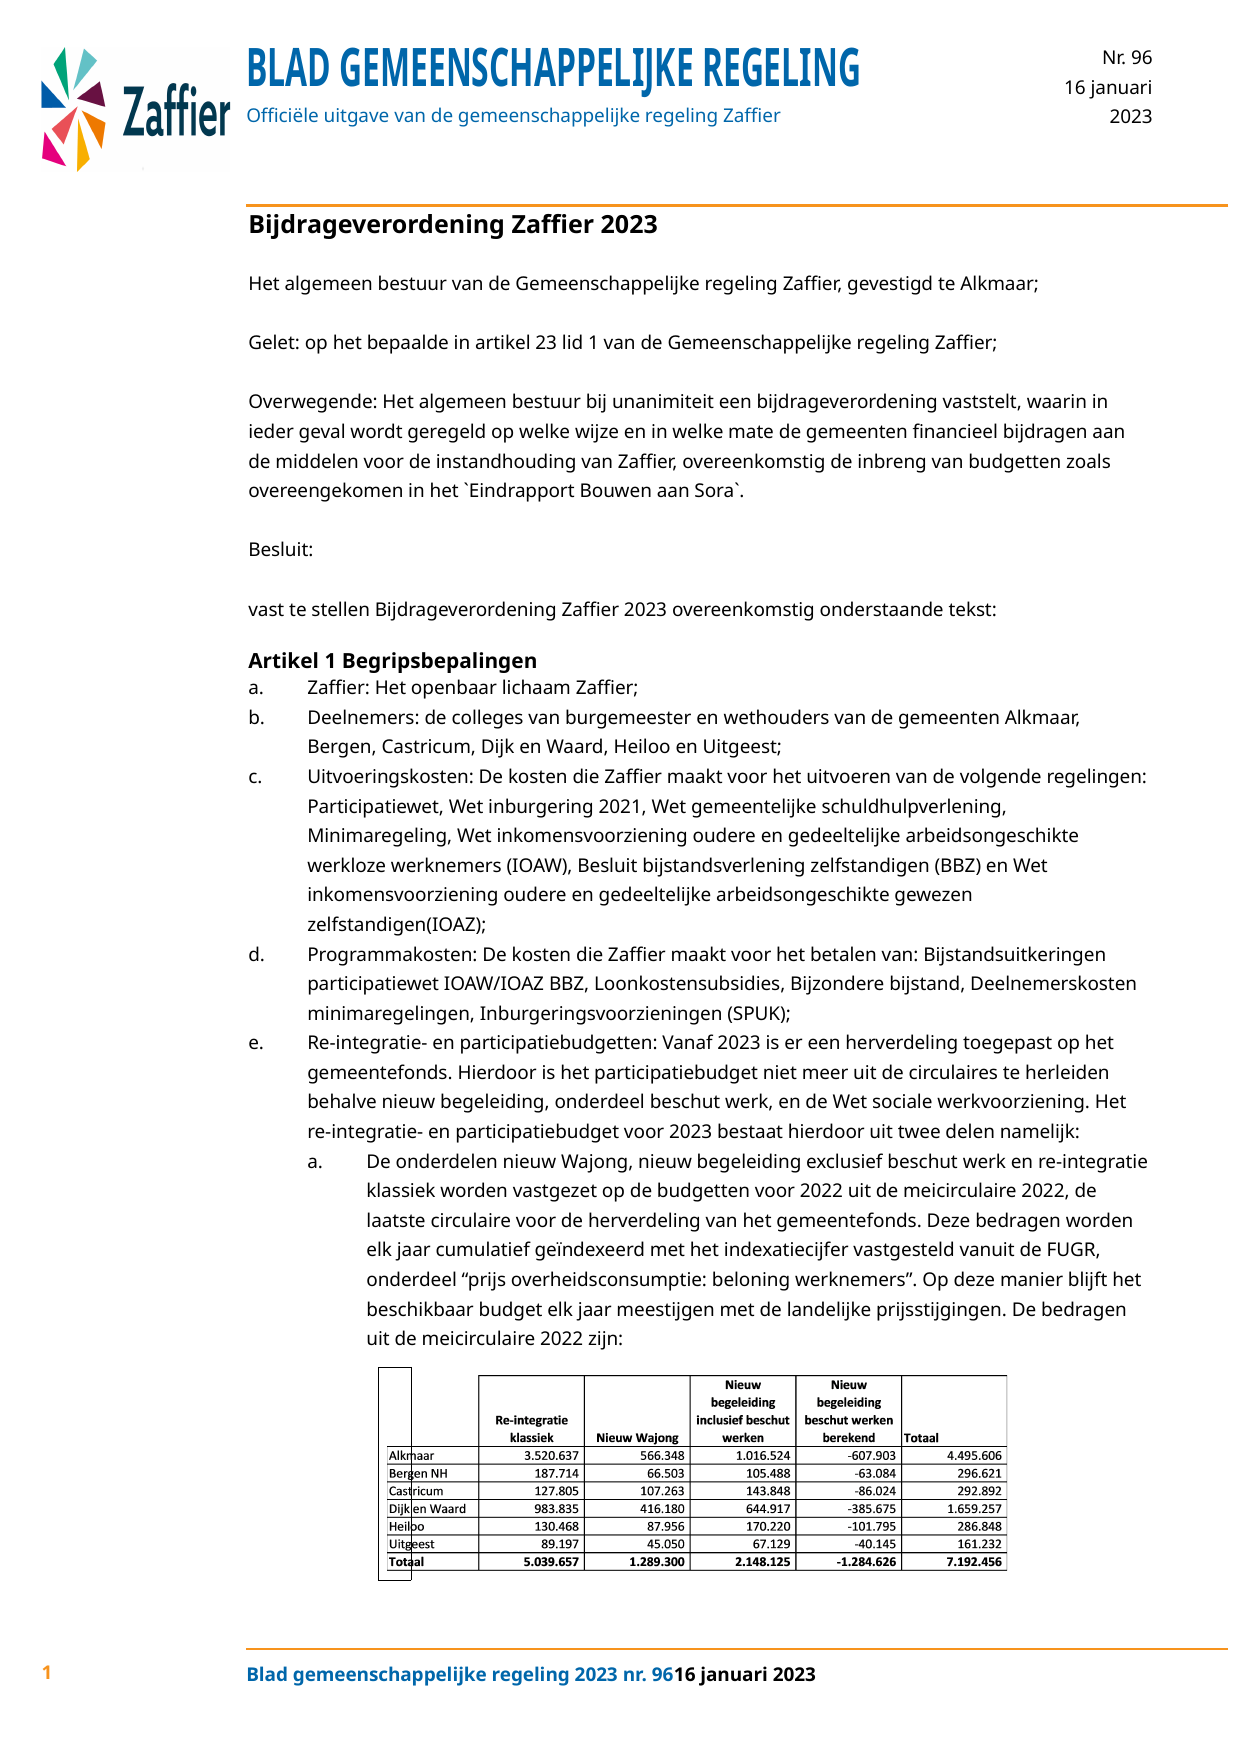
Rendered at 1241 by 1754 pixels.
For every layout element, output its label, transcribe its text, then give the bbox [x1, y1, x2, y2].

picture [41, 47, 231, 172]
text Gelet: op het bepaalde in artikel 23 lid 1 van de Gemeenschappelijke regeling Zaffier; [248, 329, 1152, 355]
list Deelnemers: de colleges van burgemeester en wethouders van de gemeenten Alkmaar, Bergen, Castricum, Dijk en Waard, Heiloo en Uitgeest; [248, 704, 1152, 759]
picture [387, 1375, 1008, 1571]
text vast te stellen Bijdrageverordening Zaffier 2023 overeenkomstig onderstaande tekst: [248, 596, 1152, 621]
text Overwegende: Het algemeen bestuur bij unanimiteit een bijdrageverordening vaststelt, waarin in ieder geval wordt geregeld op welke wijze en in welke mate de gemeenten financieel bijdragen aan de middelen voor de instandhouding van Zaffier, overeenkomstig de inbreng van budgetten zoals overeengekomen in het `Eindrapport Bouwen aan Sora`. [248, 389, 1152, 503]
list Uitvoeringskosten: De kosten die Zaffier maakt voor het uitvoeren van de volgende regelingen: Participatiewet, Wet inburgering 2021, Wet gemeentelijke schuldhulpverlening, Minimaregeling, Wet inkomensvoorziening oudere en gedeeltelijke arbeidsongeschikte werkloze werknemers (IOAW), Besluit bijstandsverlening zelfstandigen (BBZ) en Wet inkomensvoorziening oudere en gedeeltelijke arbeidsongeschikte gewezen zelfstandigen(IOAZ); [248, 763, 1152, 937]
text Besluit: [248, 537, 1152, 562]
list Re-integratie- en participatiebudgetten: Vanaf 2023 is er een herverdeling toegepast op het gemeentefonds. Hierdoor is het participatiebudget niet meer uit de circulaires te herleiden behalve nieuw begeleiding, onderdeel beschut werk, en de Wet sociale werkvoorziening. Het re-integratie- en participatiebudget voor 2023 bestaat hierdoor uit twee delen namelijk: [248, 1029, 1152, 1144]
text Bijdrageverordening Zaffier 2023 [248, 207, 1152, 241]
text Artikel 1 Begripsbepalingen [248, 646, 1152, 674]
list Programmakosten: De kosten die Zaffier maakt voor het betalen van: Bijstandsuitkeringen participatiewet IOAW/IOAZ BBZ, Loonkostensubsidies, Bijzondere bijstand, Deelnemerskosten minimaregelingen, Inburgeringsvoorzieningen (SPUK); [248, 941, 1152, 1026]
text Het algemeen bestuur van de Gemeenschappelijke regeling Zaffier, gevestigd te Alkmaar; [248, 270, 1152, 296]
list Zaffier: Het openbaar lichaam Zaffier; [248, 674, 1152, 700]
list De onderdelen nieuw Wajong, nieuw begeleiding exclusief beschut werk en re-integratie klassiek worden vastgezet op de budgetten voor 2022 uit de meicirculaire 2022, de laatste circulaire voor de herverdeling van het gemeentefonds. Deze bedragen worden elk jaar cumulatief geïndexeerd met het indexatiecijfer vastgesteld vanuit de FUGR, onderdeel “prijs overheidsconsumptie: beloning werknemers”. Op deze manier blijft het beschikbaar budget elk jaar meestijgen met de landelijke prijsstijgingen. De bedragen uit de meicirculaire 2022 zijn: [307, 1148, 1152, 1351]
